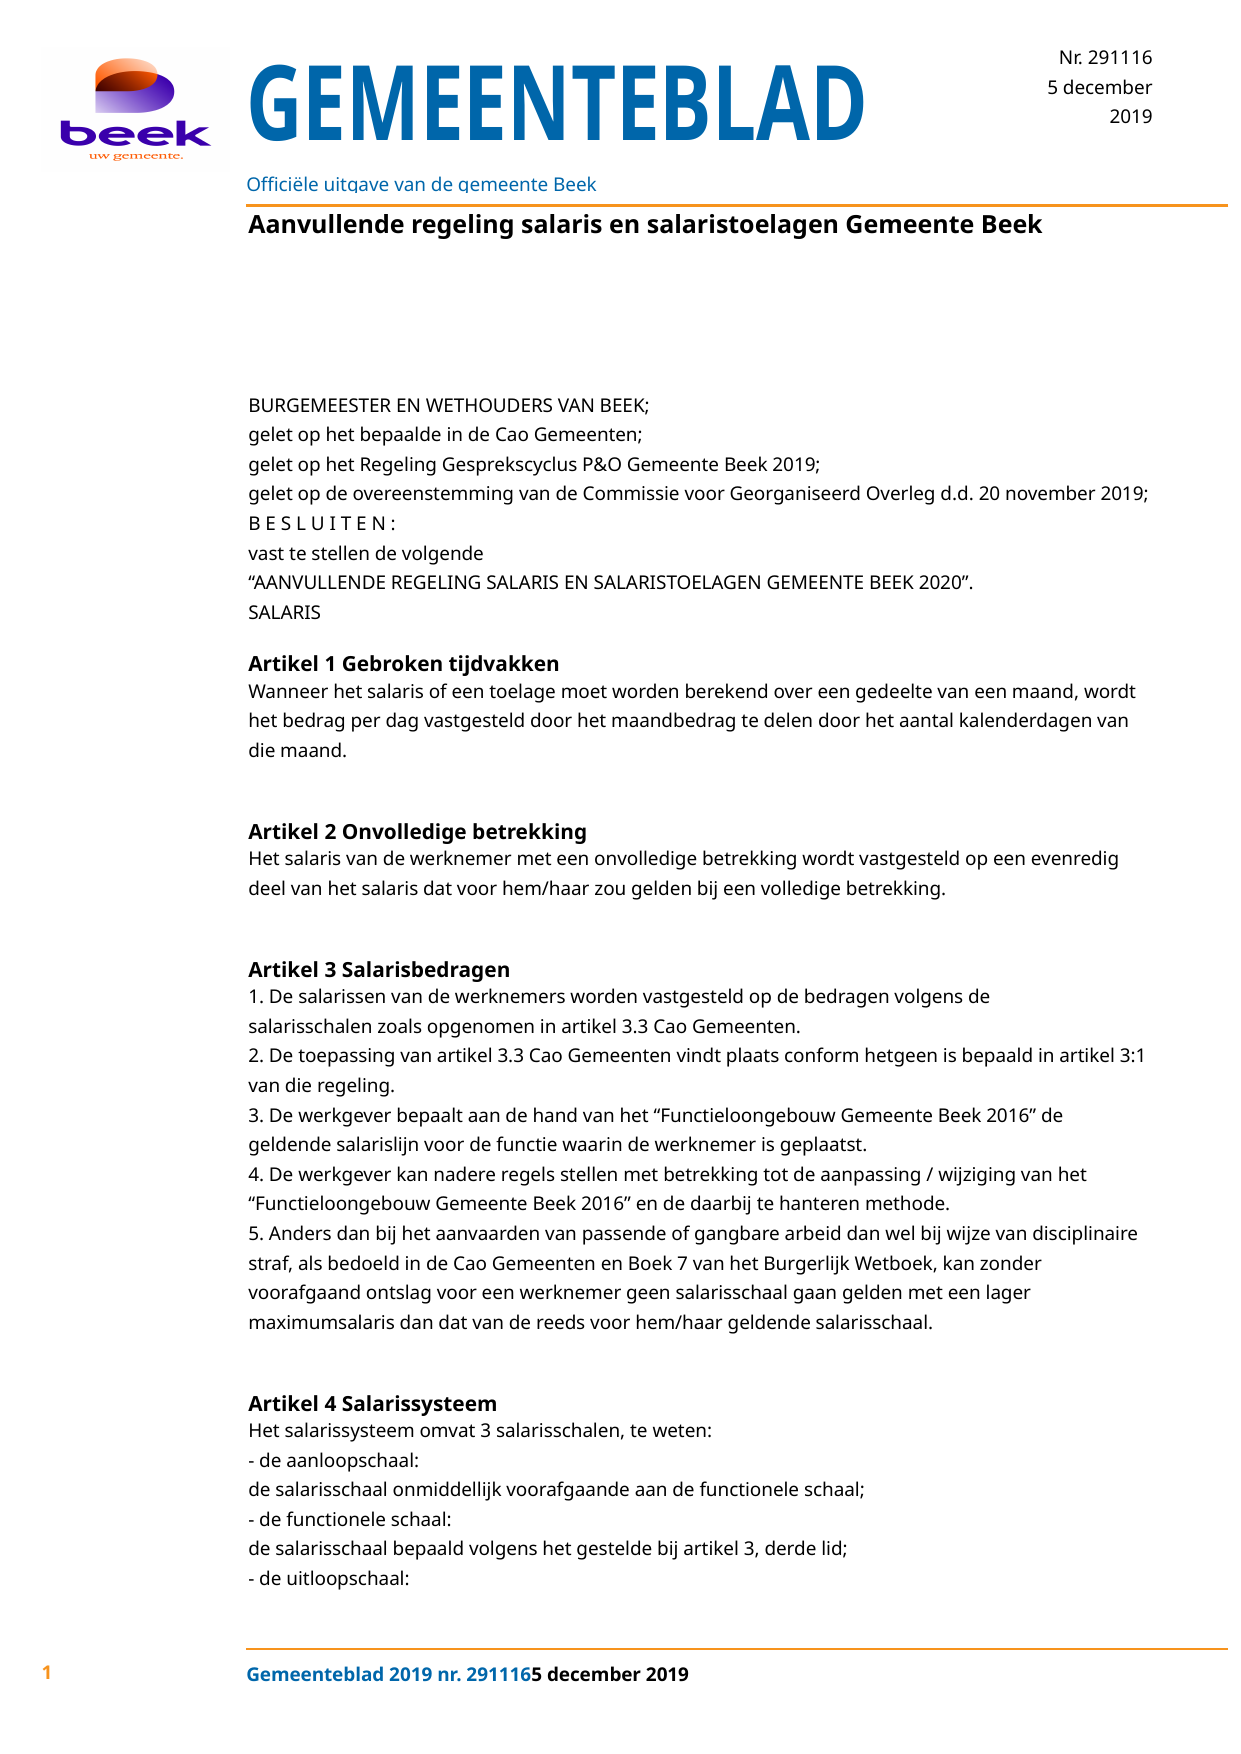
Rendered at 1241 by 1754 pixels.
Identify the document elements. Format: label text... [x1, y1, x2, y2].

text 1. De salarissen van de werknemers worden vastgesteld op de bedragen volgens de [248, 983, 1152, 1009]
text 4. De werkgever kan nadere regels stellen met betrekking tot de aanpassing / wijziging van het “Functieloongebouw Gemeente Beek 2016” en de daarbij te hanteren methode. [248, 1161, 1152, 1216]
text 2. De toepassing van artikel 3.3 Cao Gemeenten vindt plaats conform hetgeen is bepaald in artikel 3:1 van die regeling. [248, 1043, 1152, 1098]
text “AANVULLENDE REGELING SALARIS EN SALARISTOELAGEN GEMEENTE BEEK 2020”. [248, 569, 1152, 595]
text salarisschalen zoals opgenomen in artikel 3.3 Cao Gemeenten. [248, 1013, 1152, 1039]
text de salarisschaal onmiddellijk voorafgaande aan de functionele schaal; [248, 1476, 1152, 1502]
text de salarisschaal bepaald volgens het gestelde bij artikel 3, derde lid; [248, 1536, 1152, 1561]
text - de functionele schaal: [248, 1506, 1152, 1532]
text - de aanloopschaal: [248, 1447, 1152, 1473]
text SALARIS [248, 599, 1152, 625]
picture [41, 47, 231, 172]
text 3. De werkgever bepaalt aan de hand van het “Functieloongebouw Gemeente Beek 2016” de geldende salarislijn voor de functie waarin de werknemer is geplaatst. [248, 1102, 1152, 1157]
text vast te stellen de volgende [248, 540, 1152, 566]
text gelet op het Regeling Gesprekscyclus P&O Gemeente Beek 2019; [248, 451, 1152, 477]
text BURGEMEESTER EN WETHOUDERS VAN BEEK; [248, 392, 1152, 418]
text Artikel 2 Onvolledige betrekking [248, 817, 1152, 845]
text Aanvullende regeling salaris en salaristoelagen Gemeente Beek [248, 207, 1152, 241]
text Artikel 1 Gebroken tijdvakken [248, 649, 1152, 678]
text Wanneer het salaris of een toelage moet worden berekend over een gedeelte van een maand, wordt het bedrag per dag vastgesteld door het maandbedrag te delen door het aantal kalenderdagen van die maand. [248, 678, 1152, 763]
text Artikel 4 Salarissysteem [248, 1389, 1152, 1417]
text Het salaris van de werknemer met een onvolledige betrekking wordt vastgesteld op een evenredig deel van het salaris dat voor hem/haar zou gelden bij een volledige betrekking. [248, 845, 1152, 901]
text gelet op de overeenstemming van de Commissie voor Georganiseerd Overleg d.d. 20 november 2019; [248, 481, 1152, 506]
text Artikel 3 Salarisbedragen [248, 955, 1152, 983]
text - de uitloopschaal: [248, 1565, 1152, 1591]
text B E S L U I T E N : [248, 510, 1152, 536]
text gelet op het bepaalde in de Cao Gemeenten; [248, 421, 1152, 447]
text 5. Anders dan bij het aanvaarden van passende of gangbare arbeid dan wel bij wijze van disciplinaire straf, als bedoeld in de Cao Gemeenten en Boek 7 van het Burgerlijk Wetboek, kan zonder voorafgaand ontslag voor een werknemer geen salarisschaal gaan gelden met een lager maximumsalaris dan dat van de reeds voor hem/haar geldende salarisschaal. [248, 1220, 1152, 1334]
text Het salarissysteem omvat 3 salarisschalen, te weten: [248, 1417, 1152, 1443]
